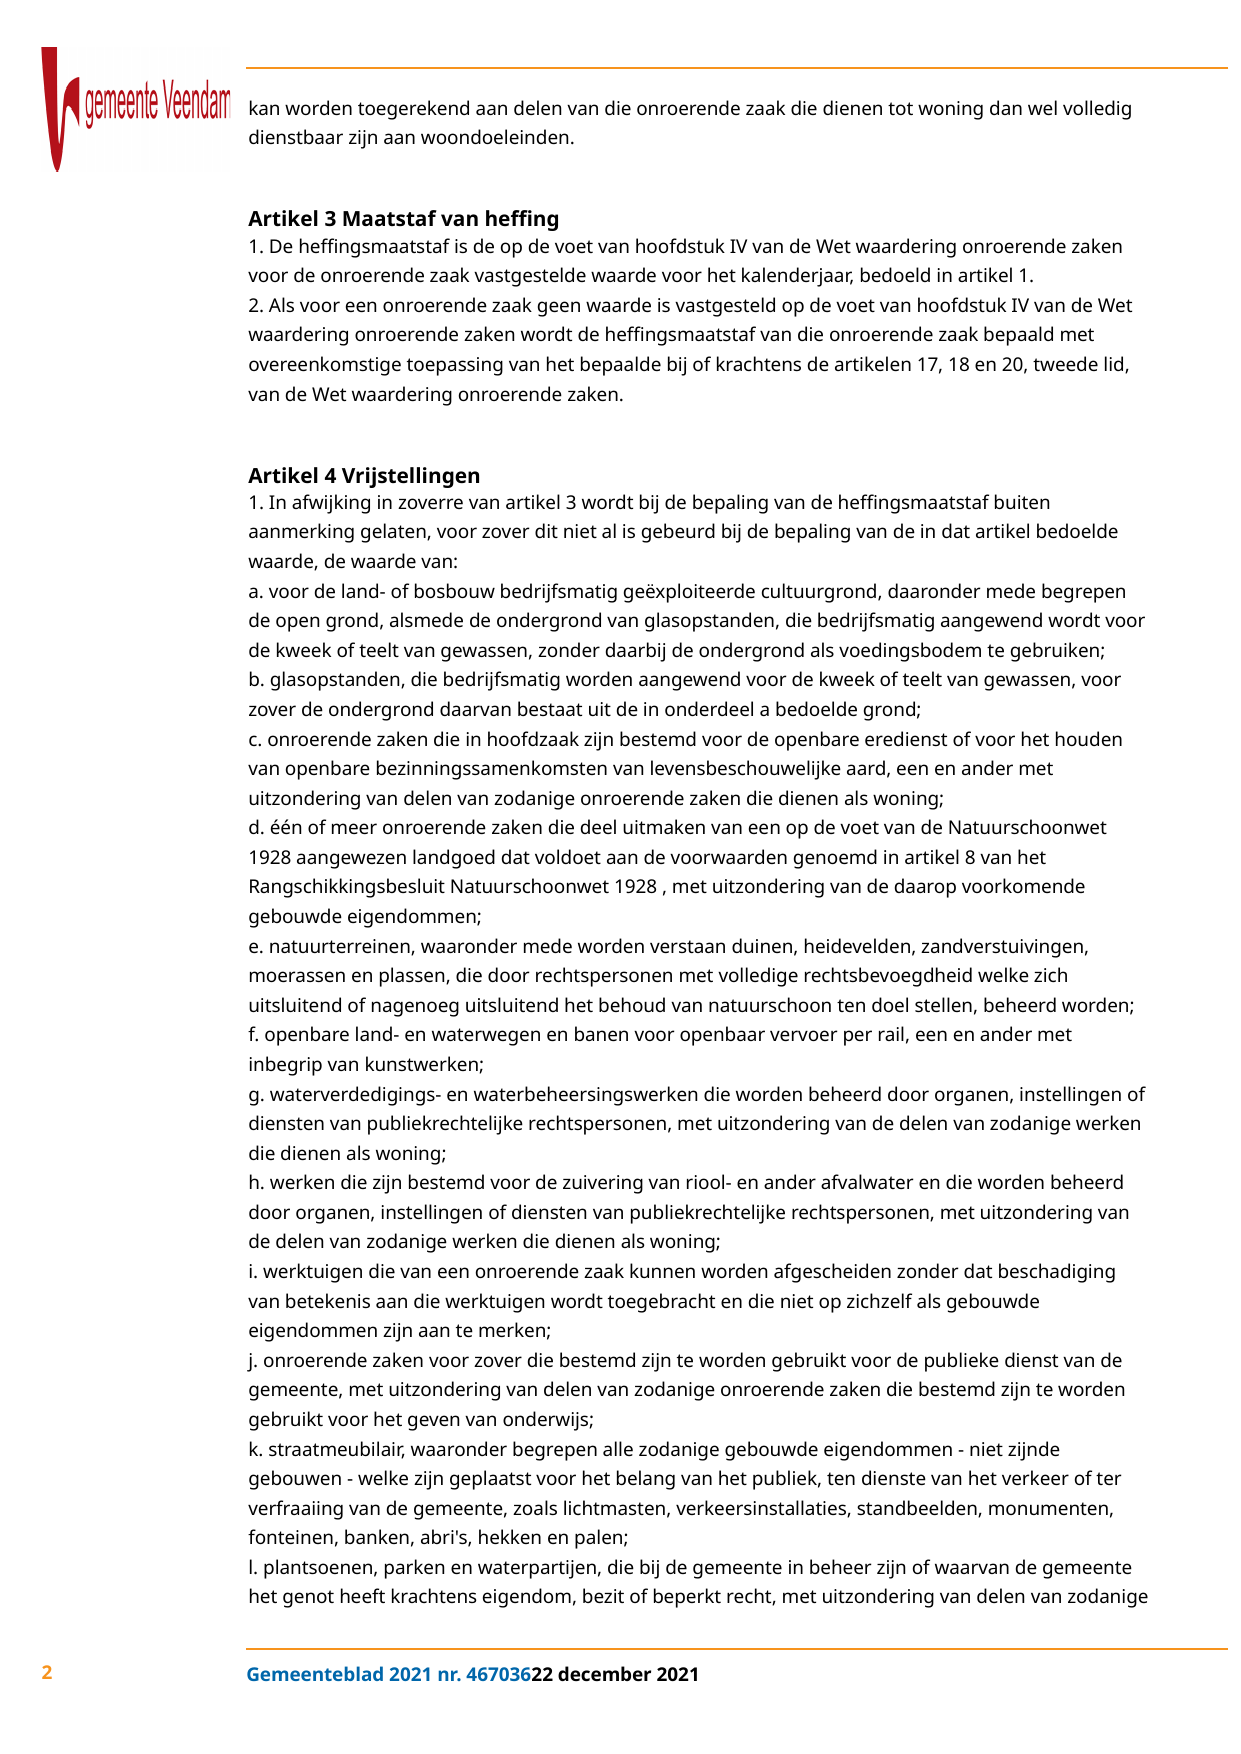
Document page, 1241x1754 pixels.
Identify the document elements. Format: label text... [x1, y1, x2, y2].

text 1. De heffingsmaatstaf is de op de voet van hoofdstuk IV van de Wet waardering onroerende zaken voor de onroerende zaak vastgestelde waarde voor het kalenderjaar, bedoeld in artikel 1. [248, 233, 1152, 288]
text e. natuurterreinen, waaronder mede worden verstaan duinen, heidevelden, zandverstuivingen, moerassen en plassen, die door rechtspersonen met volledige rechtsbevoegdheid welke zich uitsluitend of nagenoeg uitsluitend het behoud van natuurschoon ten doel stellen, beheerd worden; [248, 933, 1152, 1018]
text d. één of meer onroerende zaken die deel uitmaken van een op de voet van de Natuurschoonwet 1928 aangewezen landgoed dat voldoet aan de voorwaarden genoemd in artikel 8 van het Rangschikkingsbesluit Natuurschoonwet 1928 , met uitzondering van de daarop voorkomende gebouwde eigendommen; [248, 814, 1152, 929]
text f. openbare land- en waterwegen en banen voor openbaar vervoer per rail, een en ander met inbegrip van kunstwerken; [248, 1022, 1152, 1077]
text Artikel 4 Vrijstellingen [248, 461, 1152, 489]
picture [41, 47, 231, 172]
text a. voor de land- of bosbouw bedrijfsmatig geëxploiteerde cultuurgrond, daaronder mede begrepen de open grond, alsmede de ondergrond van glasopstanden, die bedrijfsmatig aangewend wordt voor de kweek of teelt van gewassen, zonder daarbij de ondergrond als voedingsbodem te gebruiken; [248, 578, 1152, 663]
text h. werken die zijn bestemd voor de zuivering van riool- en ander afvalwater en die worden beheerd door organen, instellingen of diensten van publiekrechtelijke rechtspersonen, met uitzondering van de delen van zodanige werken die dienen als woning; [248, 1169, 1152, 1254]
text 1. In afwijking in zoverre van artikel 3 wordt bij de bepaling van de heffingsmaatstaf buiten aanmerking gelaten, voor zover dit niet al is gebeurd bij de bepaling van de in dat artikel bedoelde waarde, de waarde van: [248, 489, 1152, 574]
text i. werktuigen die van een onroerende zaak kunnen worden afgescheiden zonder dat beschadiging van betekenis aan die werktuigen wordt toegebracht en die niet op zichzelf als gebouwde eigendommen zijn aan te merken; [248, 1258, 1152, 1343]
text j. onroerende zaken voor zover die bestemd zijn te worden gebruikt voor de publieke dienst van de gemeente, met uitzondering van delen van zodanige onroerende zaken die bestemd zijn te worden gebruikt voor het geven van onderwijs; [248, 1347, 1152, 1432]
text k. straatmeubilair, waaronder begrepen alle zodanige gebouwde eigendommen - niet zijnde gebouwen - welke zijn geplaatst voor het belang van het publiek, ten dienste van het verkeer of ter verfraaiing van de gemeente, zoals lichtmasten, verkeersinstallaties, standbeelden, monumenten, fonteinen, banken, abri's, hekken en palen; [248, 1436, 1152, 1550]
text kan worden toegerekend aan delen van die onroerende zaak die dienen tot woning dan wel volledig dienstbaar zijn aan woondoeleinden. [248, 95, 1152, 150]
text l. plantsoenen, parken en waterpartijen, die bij de gemeente in beheer zijn of waarvan de gemeente het genot heeft krachtens eigendom, bezit of beperkt recht, met uitzondering van delen van zodanige [248, 1554, 1152, 1609]
text b. glasopstanden, die bedrijfsmatig worden aangewend voor de kweek of teelt van gewassen, voor zover de ondergrond daarvan bestaat uit de in onderdeel a bedoelde grond; [248, 667, 1152, 722]
text 2. Als voor een onroerende zaak geen waarde is vastgesteld op de voet van hoofdstuk IV van de Wet waardering onroerende zaken wordt de heffingsmaatstaf van die onroerende zaak bepaald met overeenkomstige toepassing van het bepaalde bij of krachtens de artikelen 17, 18 en 20, tweede lid, van de Wet waardering onroerende zaken. [248, 292, 1152, 406]
text g. waterverdedigings- en waterbeheersingswerken die worden beheerd door organen, instellingen of diensten van publiekrechtelijke rechtspersonen, met uitzondering van de delen van zodanige werken die dienen als woning; [248, 1081, 1152, 1166]
text c. onroerende zaken die in hoofdzaak zijn bestemd voor de openbare eredienst of voor het houden van openbare bezinningssamenkomsten van levensbeschouwelijke aard, een en ander met uitzondering van delen van zodanige onroerende zaken die dienen als woning; [248, 726, 1152, 811]
text Artikel 3 Maatstaf van heffing [248, 204, 1152, 233]
